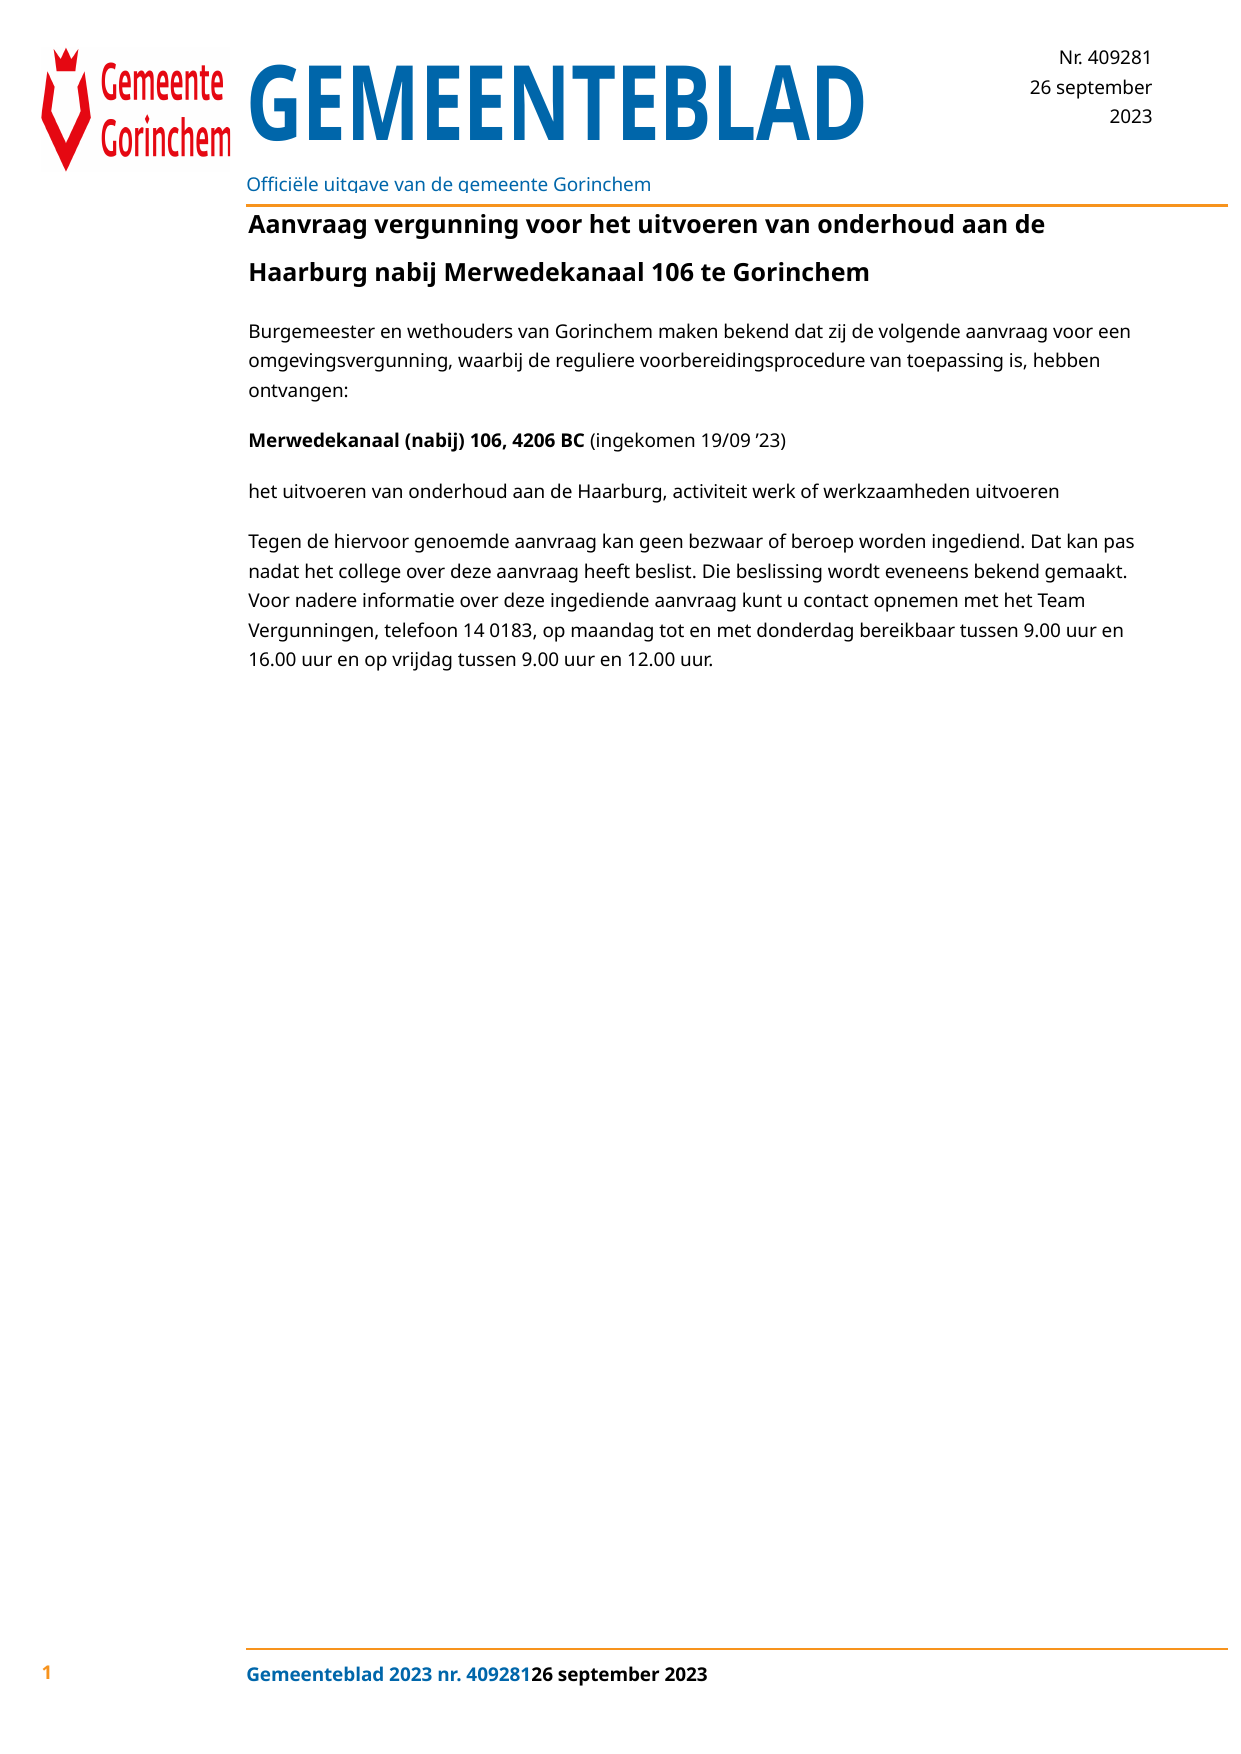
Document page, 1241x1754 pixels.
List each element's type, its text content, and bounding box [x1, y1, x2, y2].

text Aanvraag vergunning voor het uitvoeren van onderhoud aan de Haarburg nabij Merwedekanaal 106 te Gorinchem [248, 207, 1152, 288]
text Burgemeester en wethouders van Gorinchem maken bekend dat zij de volgende aanvraag voor een omgevingsvergunning, waarbij de reguliere voorbereidingsprocedure van toepassing is, hebben ontvangen: [248, 318, 1152, 403]
text het uitvoeren van onderhoud aan de Haarburg, activiteit werk of werkzaamheden uitvoeren [248, 478, 1152, 504]
text Tegen de hiervoor genoemde aanvraag kan geen bezwaar of beroep worden ingediend. Dat kan pas nadat het college over deze aanvraag heeft beslist. Die beslissing wordt eveneens bekend gemaakt. Voor nadere informatie over deze ingediende aanvraag kunt u contact opnemen met het Team Vergunningen, telefoon 14 0183, op maandag tot en met donderdag bereikbaar tussen 9.00 uur en 16.00 uur en op vrijdag tussen 9.00 uur en 12.00 uur. [248, 528, 1152, 672]
text Merwedekanaal (nabij) 106, 4206 BC (ingekomen 19/09 ’23) [248, 427, 1152, 453]
picture [41, 47, 231, 172]
